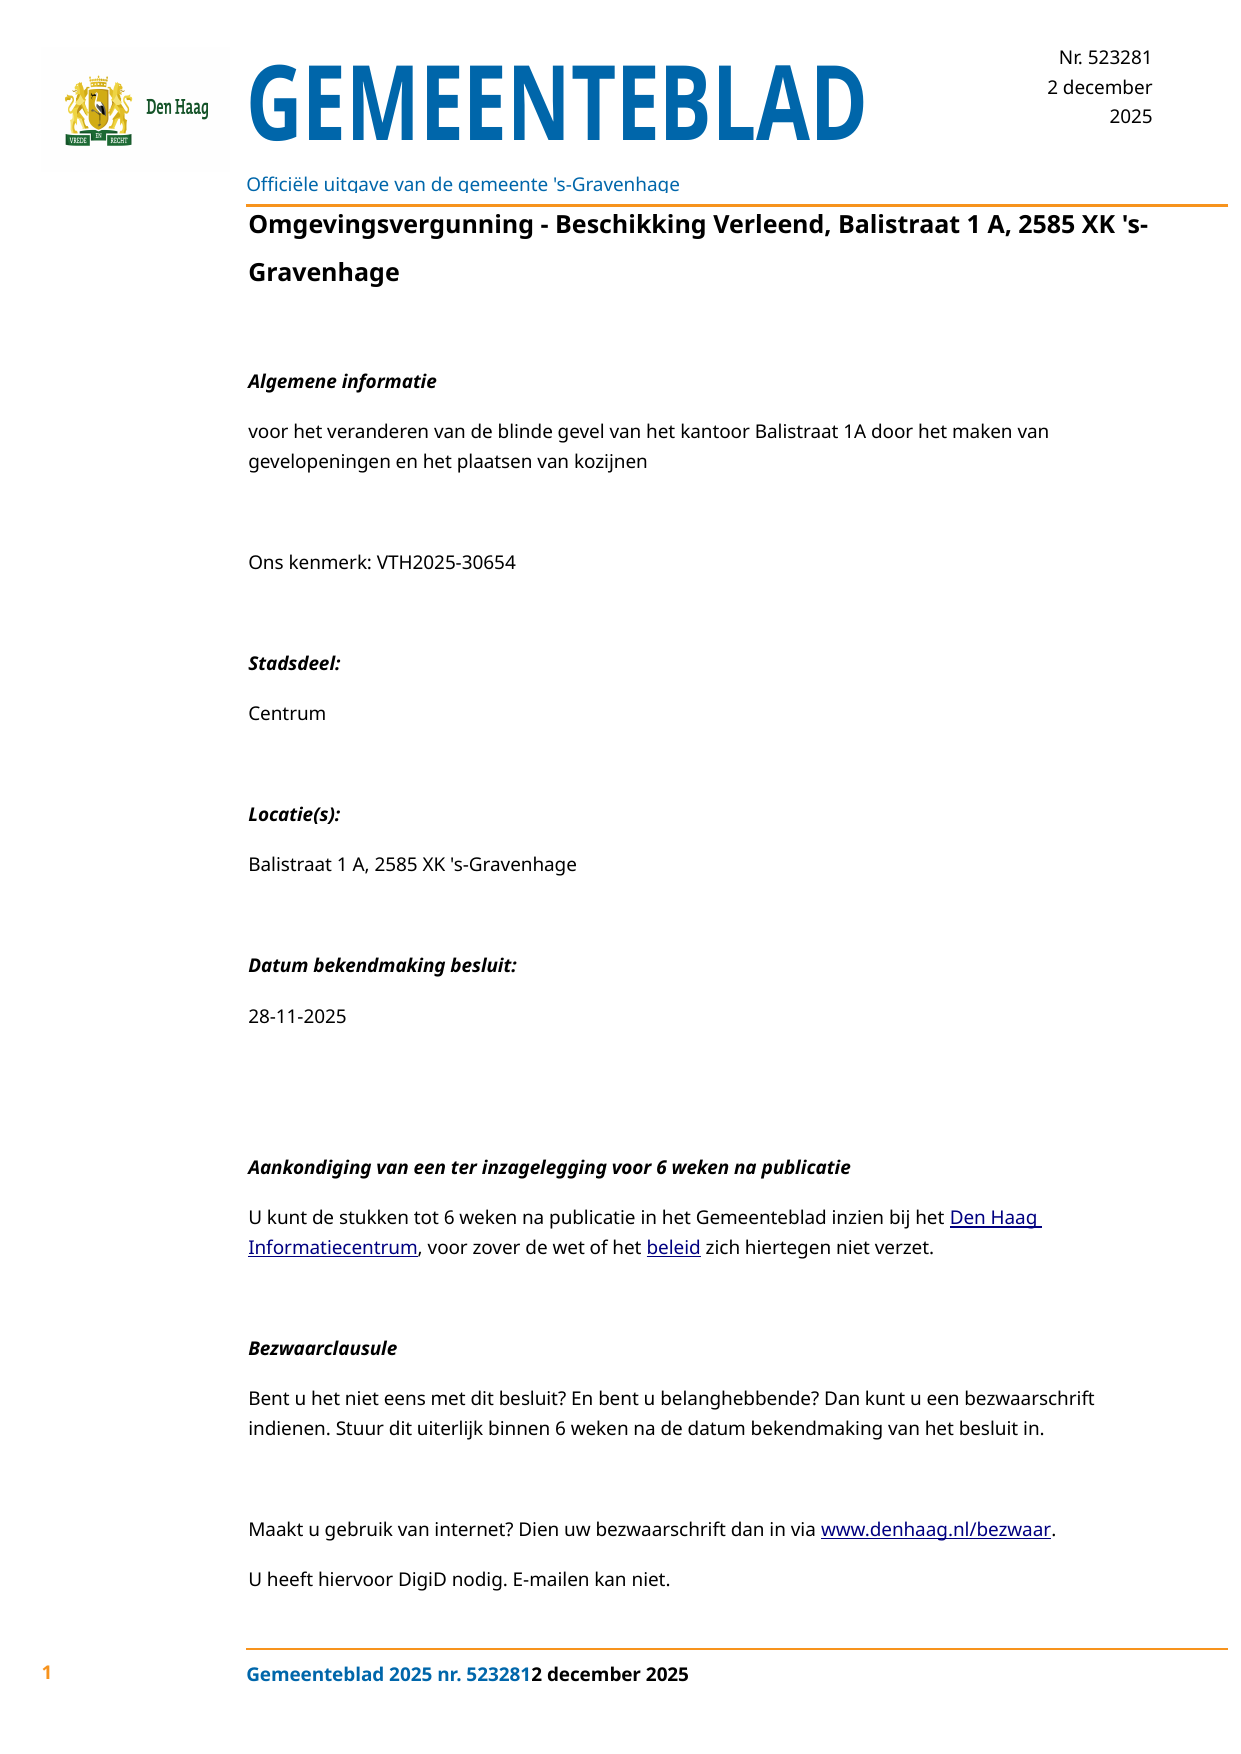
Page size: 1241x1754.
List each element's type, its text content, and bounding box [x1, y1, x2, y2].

text Stadsdeel: [248, 650, 1152, 676]
text voor het veranderen van de blinde gevel van het kantoor Balistraat 1A door het maken van gevelopeningen en het plaatsen van kozijnen [248, 419, 1152, 474]
text Aankondiging van een ter inzagelegging voor 6 weken na publicatie [248, 1154, 1152, 1180]
text U kunt de stukken tot 6 weken na publicatie in het Gemeenteblad inzien bij het Den Haag Informatiecentrum, voor zover de wet of het beleid zich hiertegen niet verzet. [248, 1204, 1152, 1260]
text Locatie(s): [248, 801, 1152, 827]
text U heeft hiervoor DigiD nodig. E-mailen kan niet. [248, 1566, 1152, 1592]
text Bent u het niet eens met dit besluit? En bent u belanghebbende? Dan kunt u een bezwaarschrift indienen. Stuur dit uiterlijk binnen 6 weken na de datum bekendmaking van het besluit in. [248, 1385, 1152, 1441]
text Datum bekendmaking besluit: [248, 952, 1152, 978]
picture [41, 47, 231, 172]
text Balistraat 1 A, 2585 XK 's-Gravenhage [248, 852, 1152, 877]
text Maakt u gebruik van internet? Dien uw bezwaarschrift dan in via www.denhaag.nl/bezwaar. [248, 1516, 1152, 1542]
text Bezwaarclausule [248, 1335, 1152, 1361]
text Centrum [248, 700, 1152, 726]
text Omgevingsvergunning - Beschikking Verleend, Balistraat 1 A, 2585 XK 's-Gravenhage [248, 207, 1152, 288]
text 28-11-2025 [248, 1003, 1152, 1029]
text Ons kenmerk: VTH2025-30654 [248, 549, 1152, 575]
text Algemene informatie [248, 368, 1152, 394]
